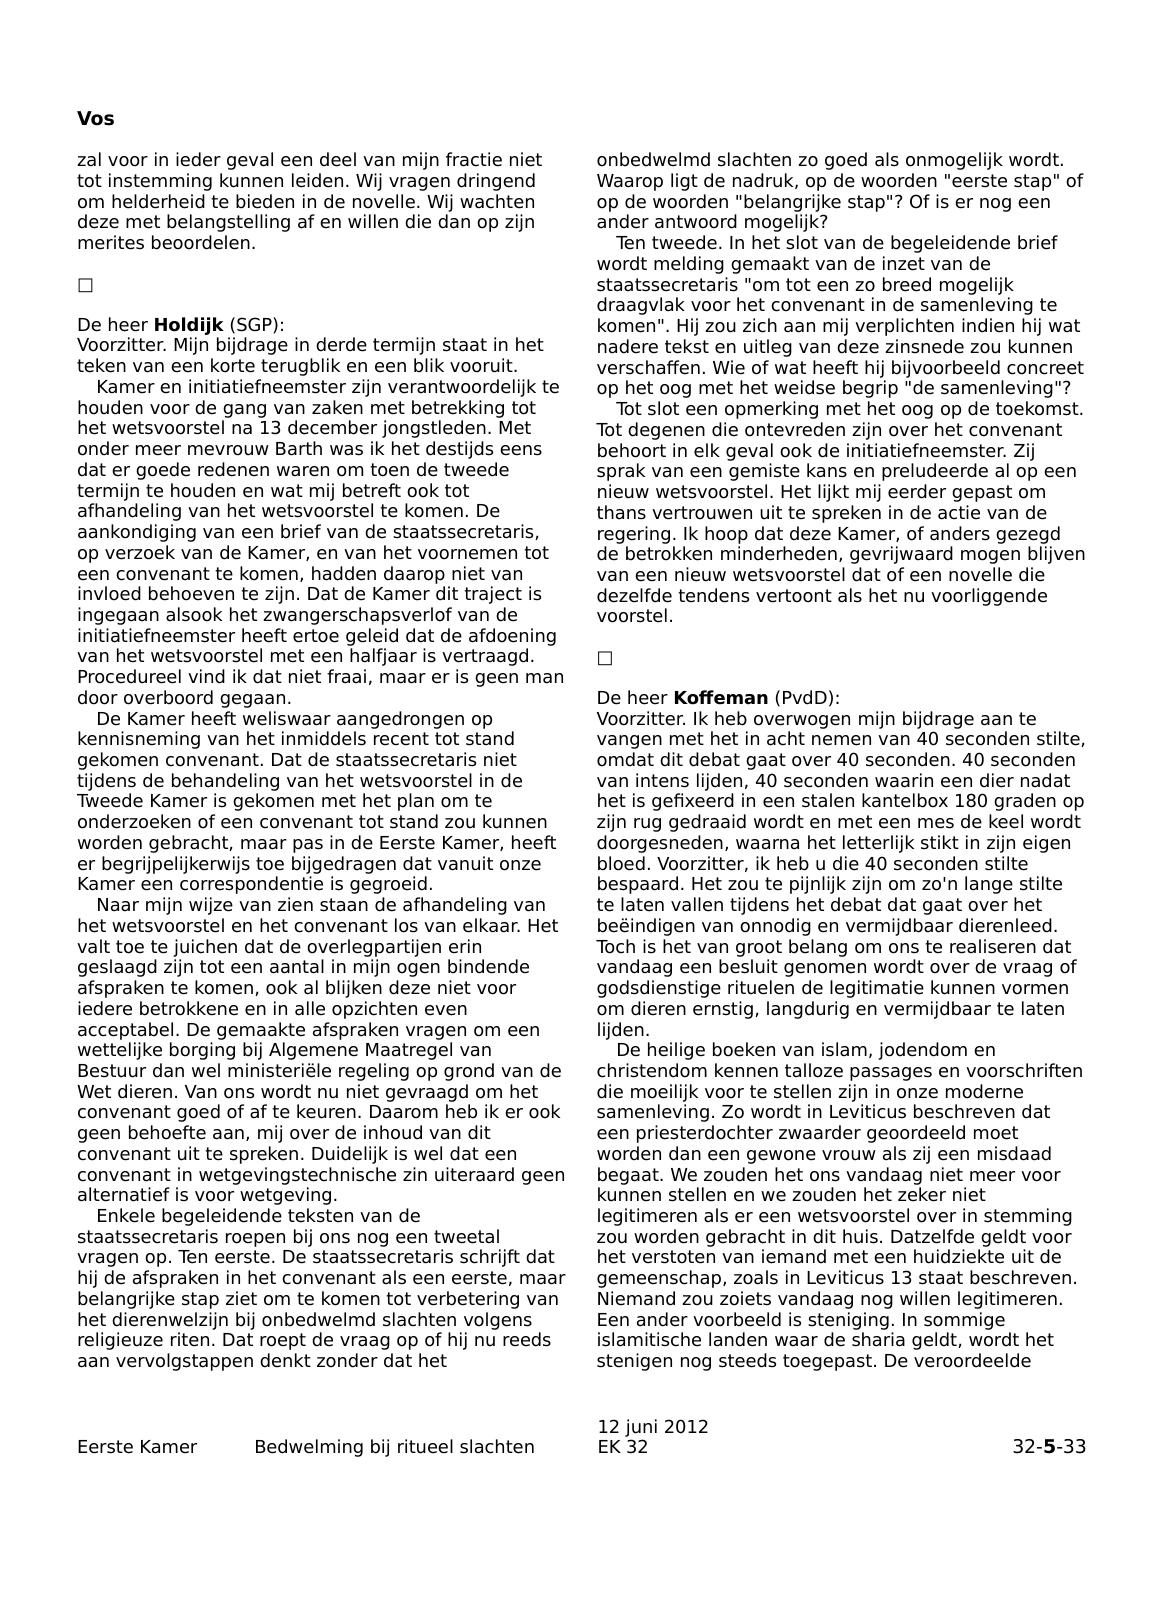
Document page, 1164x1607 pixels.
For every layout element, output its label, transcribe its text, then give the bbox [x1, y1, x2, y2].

text De heilige boeken van islam, jodendom en christendom kennen talloze passages en voorschriften die moeilijk voor te stellen zijn in onze moderne samenleving. Zo wordt in Leviticus beschreven dat een priesterdochter zwaarder geoordeeld moet worden dan een gewone vrouw als zij een misdaad begaat. We zouden het ons vandaag niet meer voor kunnen stellen en we zouden het zeker niet legitimeren als er een wetsvoorstel over in stemming zou worden gebracht in dit huis. Datzelfde geldt voor het verstoten van iemand met een huidziekte uit de gemeenschap, zoals in Leviticus 13 staat beschreven. Niemand zou zoiets vandaag nog willen legitimeren. Een ander voorbeeld is steniging. In sommige islamitische landen waar de sharia geldt, wordt het stenigen nog steeds toegepast. De veroordeelde [596, 1040, 1087, 1372]
text Kamer en initiatiefneemster zijn verantwoordelijk te houden voor de gang van zaken met betrekking tot het wetsvoorstel na 13 december jongstleden. Met onder meer mevrouw Barth was ik het destijds eens dat er goede redenen waren om toen de tweede termijn te houden en wat mij betreft ook tot afhandeling van het wetsvoorstel te komen. De aankondiging van een brief van de staatssecretaris, op verzoek van de Kamer, en van het voornemen tot een convenant te komen, hadden daarop niet van invloed behoeven te zijn. Dat de Kamer dit traject is ingegaan alsook het zwangerschapsverlof van de initiatiefneemster heeft ertoe geleid dat de afdoening van het wetsvoorstel met een halfjaar is vertraagd. Procedureel vind ik dat niet fraai, maar er is geen man door overboord gegaan. [77, 377, 567, 708]
text □ [596, 647, 1087, 668]
text Enkele begeleidende teksten van de staatssecretaris roepen bij ons nog een tweetal vragen op. Ten eerste. De staatssecretaris schrijft dat hij de afspraken in het convenant als een eerste, maar belangrijke stap ziet om te komen tot verbetering van het dierenwelzijn bij onbedwelmd slachten volgens religieuze riten. Dat roept de vraag op of hij nu reeds aan vervolgstappen denkt zonder dat het [77, 1206, 567, 1372]
text Naar mijn wijze van zien staan de afhandeling van het wetsvoorstel en het convenant los van elkaar. Het valt toe te juichen dat de overlegpartijen erin geslaagd zijn tot een aantal in mijn ogen bindende afspraken te komen, ook al blijken deze niet voor iedere betrokkene en in alle opzichten even acceptabel. De gemaakte afspraken vragen om een wettelijke borging bij Algemene Maatregel van Bestuur dan wel ministeriële regeling op grond van de Wet dieren. Van ons wordt nu niet gevraagd om het convenant goed of af te keuren. Daarom heb ik er ook geen behoefte aan, mij over de inhoud van dit convenant uit te spreken. Duidelijk is wel dat een convenant in wetgevingstechnische zin uiteraard geen alternatief is voor wetgeving. [77, 895, 567, 1206]
text Tot slot een opmerking met het oog op de toekomst. Tot degenen die ontevreden zijn over het convenant behoort in elk geval ook de initiatiefneemster. Zij sprak van een gemiste kans en preludeerde al op een nieuw wetsvoorstel. Het lijkt mij eerder gepast om thans vertrouwen uit te spreken in de actie van de regering. Ik hoop dat deze Kamer, of anders gezegd de betrokken minderheden, gevrijwaard mogen blijven van een nieuw wetsvoorstel dat of een novelle die dezelfde tendens vertoont als het nu voorliggende voorstel. [596, 399, 1087, 627]
text onbedwelmd slachten zo goed als onmogelijk wordt. Waarop ligt de nadruk, op de woorden "eerste stap" of op de woorden "belangrijke stap"? Of is er nog een ander antwoord mogelijk? [596, 150, 1087, 233]
text De Kamer heeft weliswaar aangedrongen op kennisneming van het inmiddels recent tot stand gekomen convenant. Dat de staatssecretaris niet tijdens de behandeling van het wetsvoorstel in de Tweede Kamer is gekomen met het plan om te onderzoeken of een convenant tot stand zou kunnen worden gebracht, maar pas in de Eerste Kamer, heeft er begrijpelijkerwijs toe bijgedragen dat vanuit onze Kamer een correspondentie is gegroeid. [77, 708, 567, 895]
text De heer Koffeman (PvdD): [596, 688, 1087, 708]
text Voorzitter. Ik heb overwogen mijn bijdrage aan te vangen met het in acht nemen van 40 seconden stilte, omdat dit debat gaat over 40 seconden. 40 seconden van intens lijden, 40 seconden waarin een dier nadat het is gefixeerd in een stalen kantelbox 180 graden op zijn rug gedraaid wordt en met een mes de keel wordt doorgesneden, waarna het letterlijk stikt in zijn eigen bloed. Voorzitter, ik heb u die 40 seconden stilte bespaard. Het zou te pijnlijk zijn om zo'n lange stilte te laten vallen tijdens het debat dat gaat over het beëindigen van onnodig en vermijdbaar dierenleed. Toch is het van groot belang om ons te realiseren dat vandaag een besluit genomen wordt over de vraag of godsdienstige rituelen de legitimatie kunnen vormen om dieren ernstig, langdurig en vermijdbaar te laten lijden. [596, 708, 1087, 1040]
text zal voor in ieder geval een deel van mijn fractie niet tot instemming kunnen leiden. Wij vragen dringend om helderheid te bieden in de novelle. Wij wachten deze met belangstelling af en willen die dan op zijn merites beoordelen. [77, 150, 567, 254]
text Ten tweede. In het slot van de begeleidende brief wordt melding gemaakt van de inzet van de staatssecretaris "om tot een zo breed mogelijk draagvlak voor het convenant in de samenleving te komen". Hij zou zich aan mij verplichten indien hij wat nadere tekst en uitleg van deze zinsnede zou kunnen verschaffen. Wie of wat heeft hij bijvoorbeeld concreet op het oog met het weidse begrip "de samenleving"? [596, 233, 1087, 399]
text De heer Holdijk (SGP): [77, 314, 567, 335]
text Voorzitter. Mijn bijdrage in derde termijn staat in het teken van een korte terugblik en een blik vooruit. [77, 335, 567, 377]
text □ [77, 274, 567, 294]
